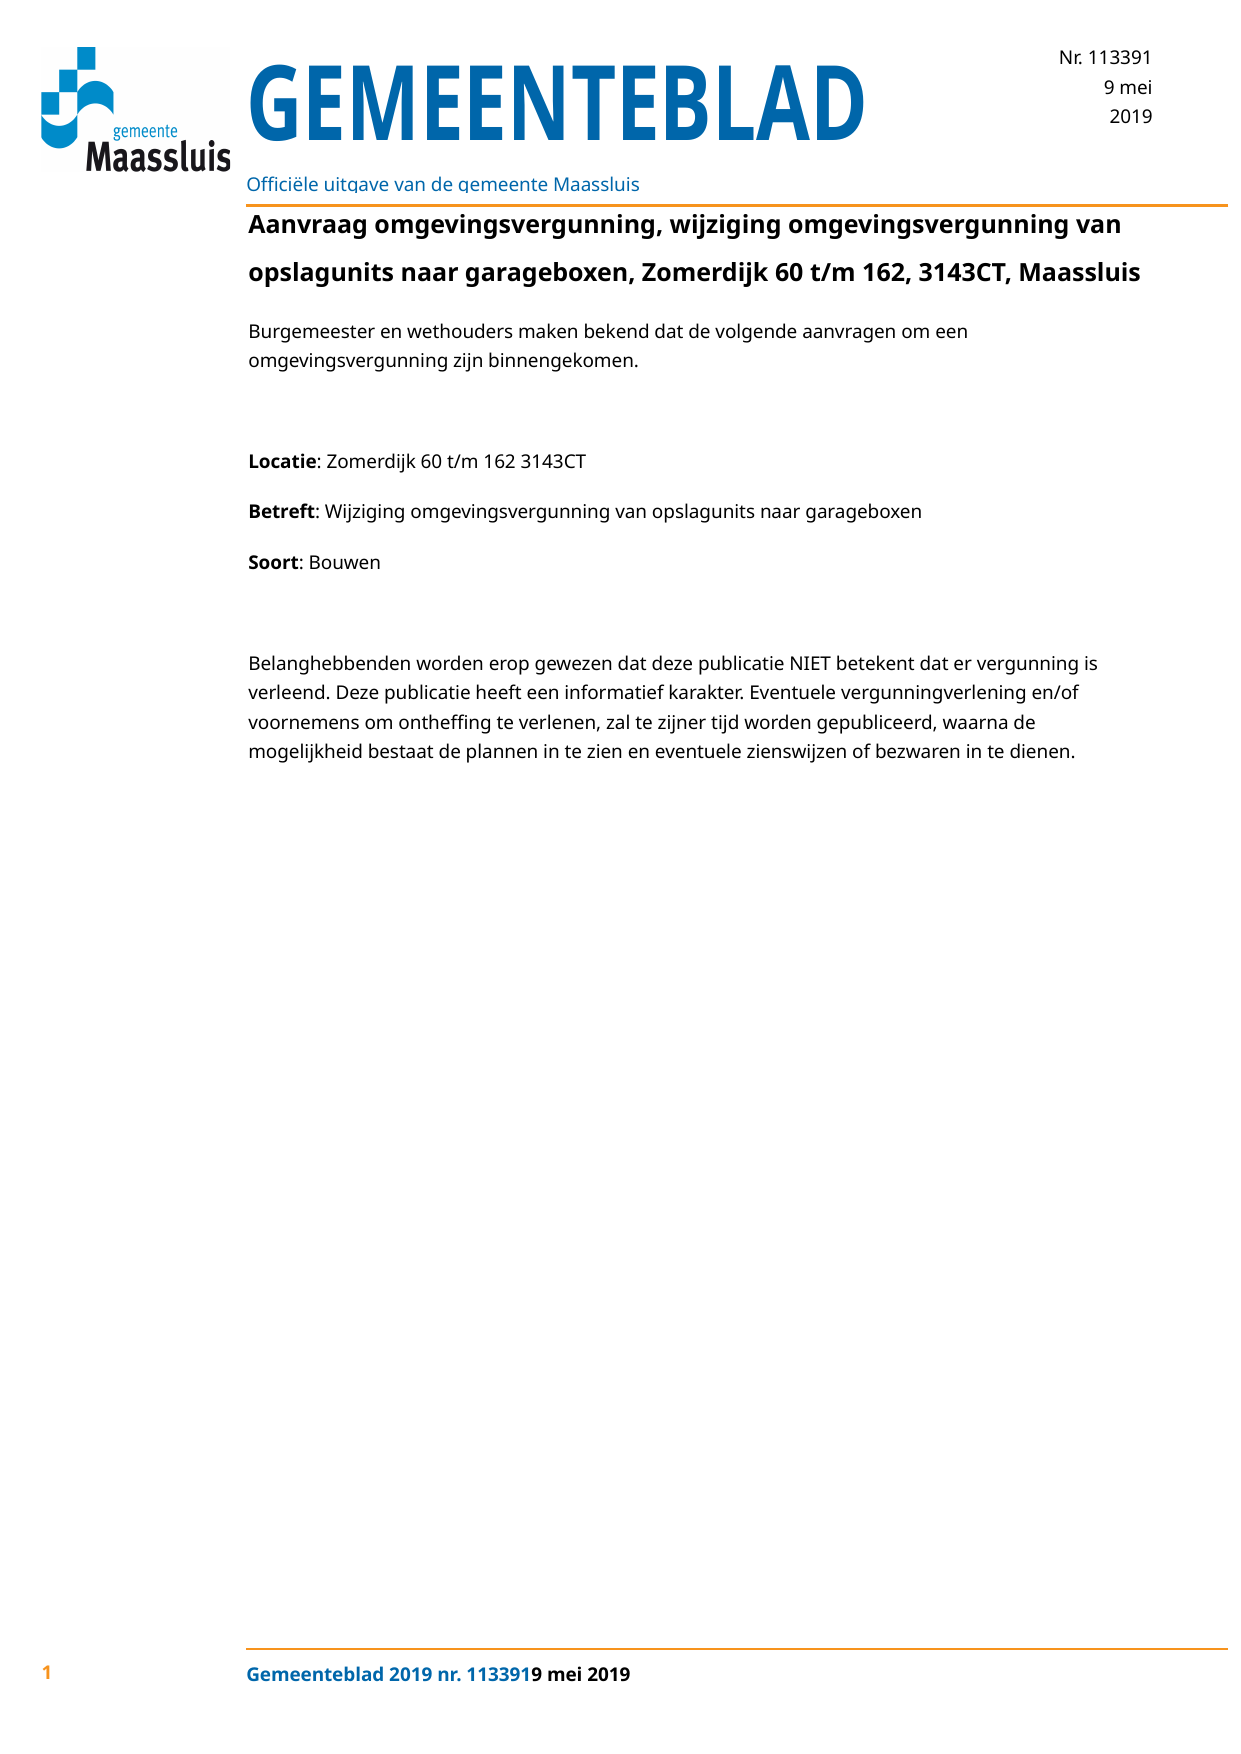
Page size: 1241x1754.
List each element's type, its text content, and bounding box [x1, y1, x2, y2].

picture [41, 47, 231, 172]
picture [41, 47, 77, 92]
text Aanvraag omgevingsvergunning, wijziging omgevingsvergunning van opslagunits naar garageboxen, Zomerdijk 60 t/m 162, 3143CT, Maassluis [248, 207, 1152, 288]
text Locatie: Zomerdijk 60 t/m 162 3143CT [248, 448, 1152, 474]
text Belanghebbenden worden erop gewezen dat deze publicatie NIET betekent dat er vergunning is verleend. Deze publicatie heeft een informatief karakter. Eventuele vergunningverlening en/of voornemens om ontheffing te verlenen, zal te zijner tijd worden gepubliceerd, waarna de mogelijkheid bestaat de plannen in te zien en eventuele zienswijzen of bezwaren in te dienen. [248, 650, 1152, 764]
text Betreft: Wijziging omgevingsvergunning van opslagunits naar garageboxen [248, 499, 1152, 524]
text Burgemeester en wethouders maken bekend dat de volgende aanvragen om een omgevingsvergunning zijn binnengekomen. [248, 318, 1152, 373]
text Soort: Bouwen [248, 549, 1152, 575]
